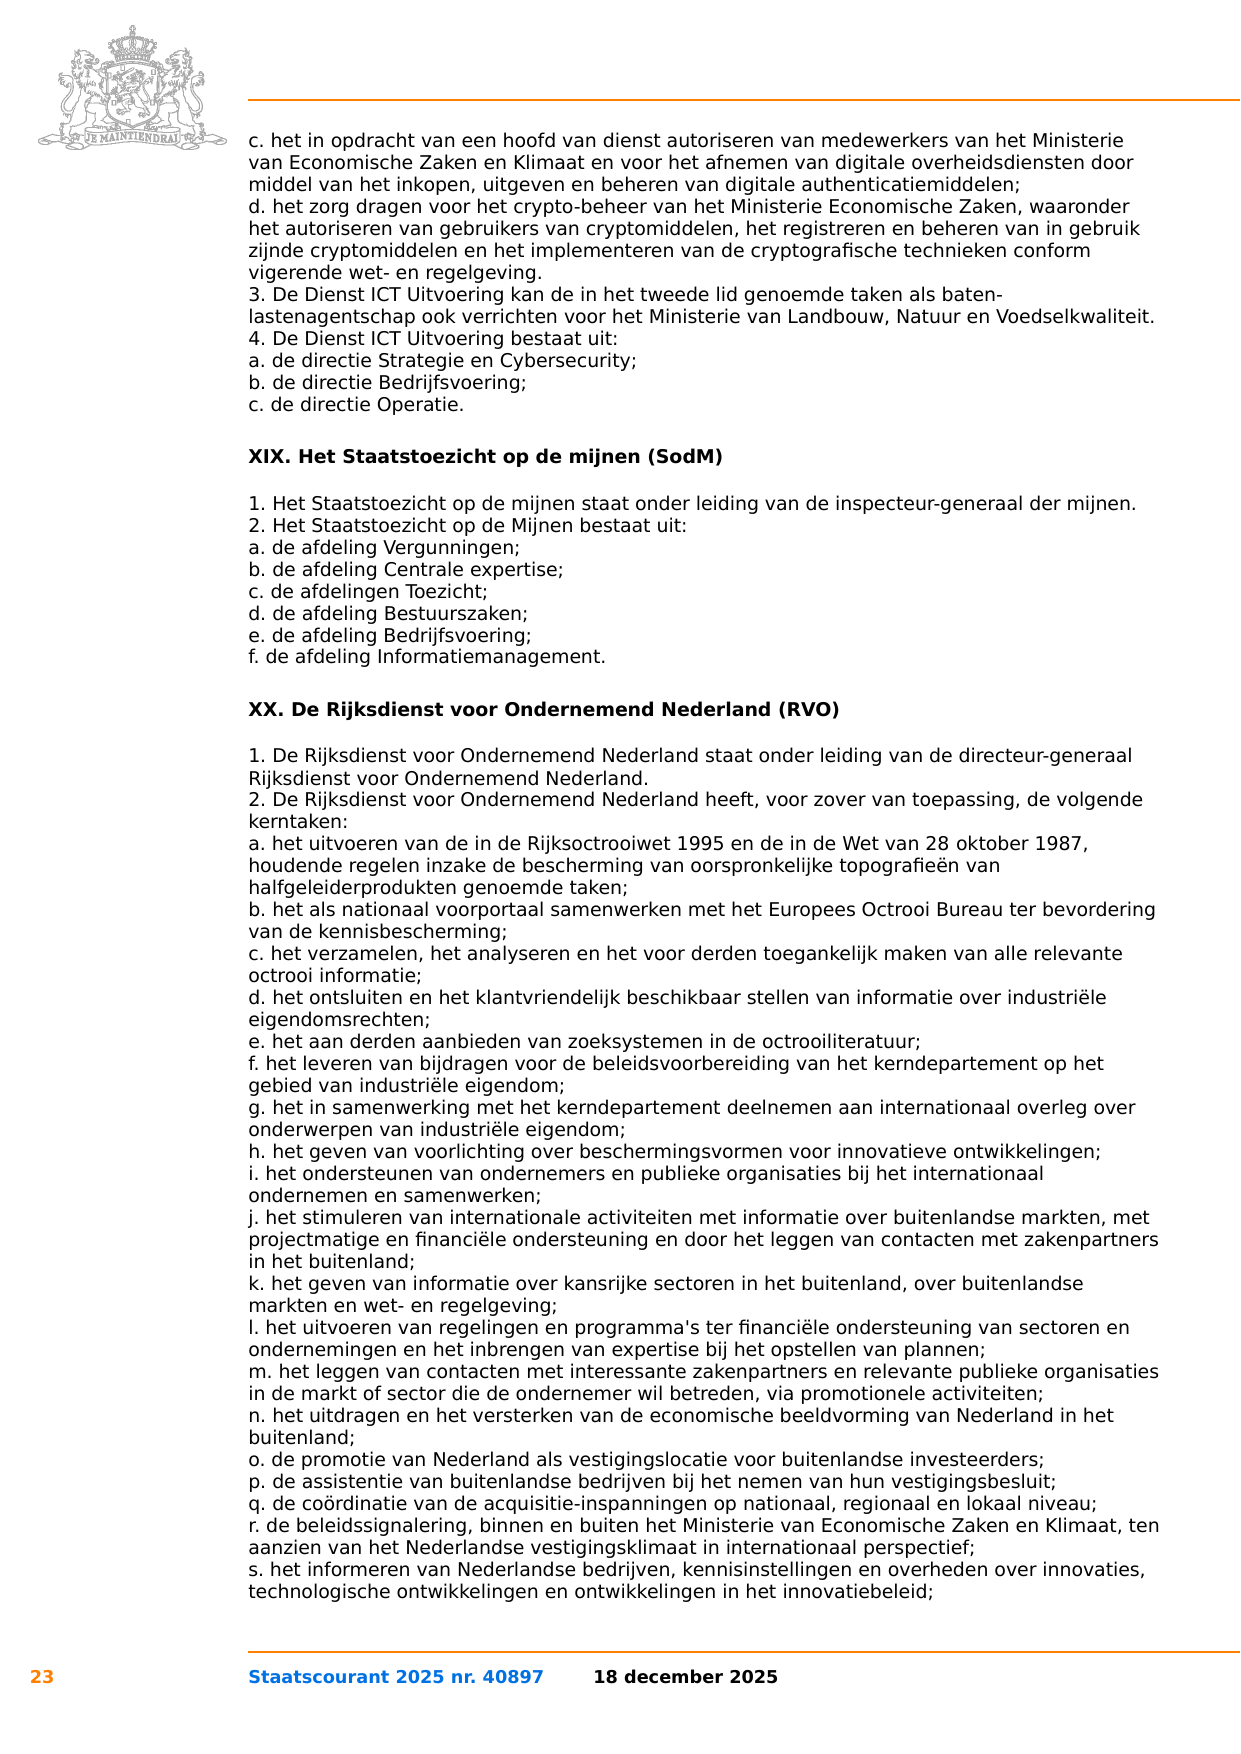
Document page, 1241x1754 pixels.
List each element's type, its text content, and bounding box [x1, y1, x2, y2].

text c. de afdelingen Toezicht; [248, 581, 1163, 602]
text b. de directie Bedrijfsvoering; [248, 372, 1163, 394]
text b. het als nationaal voorportaal samenwerken met het Europees Octrooi Bureau ter bevordering van de kennisbescherming; [248, 899, 1163, 943]
text 2. Het Staatstoezicht op de Mijnen bestaat uit: [248, 514, 1163, 537]
text c. het in opdracht van een hoofd van dienst autoriseren van medewerkers van het Ministerie van Economische Zaken en Klimaat en voor het afnemen van digitale overheidsdiensten door middel van het inkopen, uitgeven en beheren van digitale authenticatiemiddelen; [248, 130, 1163, 196]
text e. het aan derden aanbieden van zoeksystemen in de octrooiliteratuur; [248, 1031, 1163, 1053]
text m. het leggen van contacten met interessante zakenpartners en relevante publieke organisaties in de markt of sector die de ondernemer wil betreden, via promotionele activiteiten; [248, 1361, 1163, 1405]
text r. de beleidssignalering, binnen en buiten het Ministerie van Economische Zaken en Klimaat, ten aanzien van het Nederlandse vestigingsklimaat in internationaal perspectief; [248, 1515, 1163, 1559]
text c. het verzamelen, het analyseren en het voor derden toegankelijk maken van alle relevante octrooi informatie; [248, 943, 1163, 987]
text f. de afdeling Informatiemanagement. [248, 646, 1163, 668]
text a. de directie Strategie en Cybersecurity; [248, 350, 1163, 372]
text l. het uitvoeren van regelingen en programma's ter financiële ondersteuning van sectoren en ondernemingen en het inbrengen van expertise bij het opstellen van plannen; [248, 1317, 1163, 1361]
text h. het geven van voorlichting over beschermingsvormen voor innovatieve ontwikkelingen; [248, 1141, 1163, 1163]
text b. de afdeling Centrale expertise; [248, 558, 1163, 581]
text j. het stimuleren van internationale activiteiten met informatie over buitenlandse markten, met projectmatige en financiële ondersteuning en door het leggen van contacten met zakenpartners in het buitenland; [248, 1207, 1163, 1273]
text f. het leveren van bijdragen voor de beleidsvoorbereiding van het kerndepartement op het gebied van industriële eigendom; [248, 1053, 1163, 1097]
picture [38, 25, 227, 150]
text c. de directie Operatie. [248, 394, 1163, 416]
text q. de coördinatie van de acquisitie-inspanningen op nationaal, regionaal en lokaal niveau; [248, 1493, 1163, 1515]
text n. het uitdragen en het versterken van de economische beeldvorming van Nederland in het buitenland; [248, 1405, 1163, 1449]
text k. het geven van informatie over kansrijke sectoren in het buitenland, over buitenlandse markten en wet- en regelgeving; [248, 1273, 1163, 1317]
subtitle XIX. Het Staatstoezicht op de mijnen (SodM) [248, 446, 1163, 468]
text 4. De Dienst ICT Uitvoering bestaat uit: [248, 328, 1163, 350]
text 1. Het Staatstoezicht op de mijnen staat onder leiding van de inspecteur-generaal der mijnen. [248, 493, 1163, 514]
text d. het ontsluiten en het klantvriendelijk beschikbaar stellen van informatie over industriële eigendomsrechten; [248, 987, 1163, 1031]
text d. het zorg dragen voor het crypto-beheer van het Ministerie Economische Zaken, waaronder het autoriseren van gebruikers van cryptomiddelen, het registreren en beheren van in gebruik zijnde cryptomiddelen en het implementeren van de cryptografische technieken conform vigerende wet- en regelgeving. [248, 196, 1163, 284]
text a. het uitvoeren van de in de Rijksoctrooiwet 1995 en de in de Wet van 28 oktober 1987, houdende regelen inzake de bescherming van oorspronkelijke topografieën van halfgeleiderprodukten genoemde taken; [248, 833, 1163, 899]
text g. het in samenwerking met het kerndepartement deelnemen aan internationaal overleg over onderwerpen van industriële eigendom; [248, 1097, 1163, 1141]
text i. het ondersteunen van ondernemers en publieke organisaties bij het internationaal ondernemen en samenwerken; [248, 1163, 1163, 1207]
text 3. De Dienst ICT Uitvoering kan de in het tweede lid genoemde taken als baten-lastenagentschap ook verrichten voor het Ministerie van Landbouw, Natuur en Voedselkwaliteit. [248, 284, 1163, 328]
text e. de afdeling Bedrijfsvoering; [248, 624, 1163, 646]
subtitle XX. De Rijksdienst voor Ondernemend Nederland (RVO) [248, 698, 1163, 720]
text 1. De Rijksdienst voor Ondernemend Nederland staat onder leiding van de directeur-generaal Rijksdienst voor Ondernemend Nederland. [248, 745, 1163, 789]
text s. het informeren van Nederlandse bedrijven, kennisinstellingen en overheden over innovaties, technologische ontwikkelingen en ontwikkelingen in het innovatiebeleid; [248, 1559, 1163, 1603]
text a. de afdeling Vergunningen; [248, 537, 1163, 558]
text d. de afdeling Bestuurszaken; [248, 602, 1163, 624]
text p. de assistentie van buitenlandse bedrijven bij het nemen van hun vestigingsbesluit; [248, 1471, 1163, 1493]
text 2. De Rijksdienst voor Ondernemend Nederland heeft, voor zover van toepassing, de volgende kerntaken: [248, 789, 1163, 833]
text o. de promotie van Nederland als vestigingslocatie voor buitenlandse investeerders; [248, 1449, 1163, 1471]
